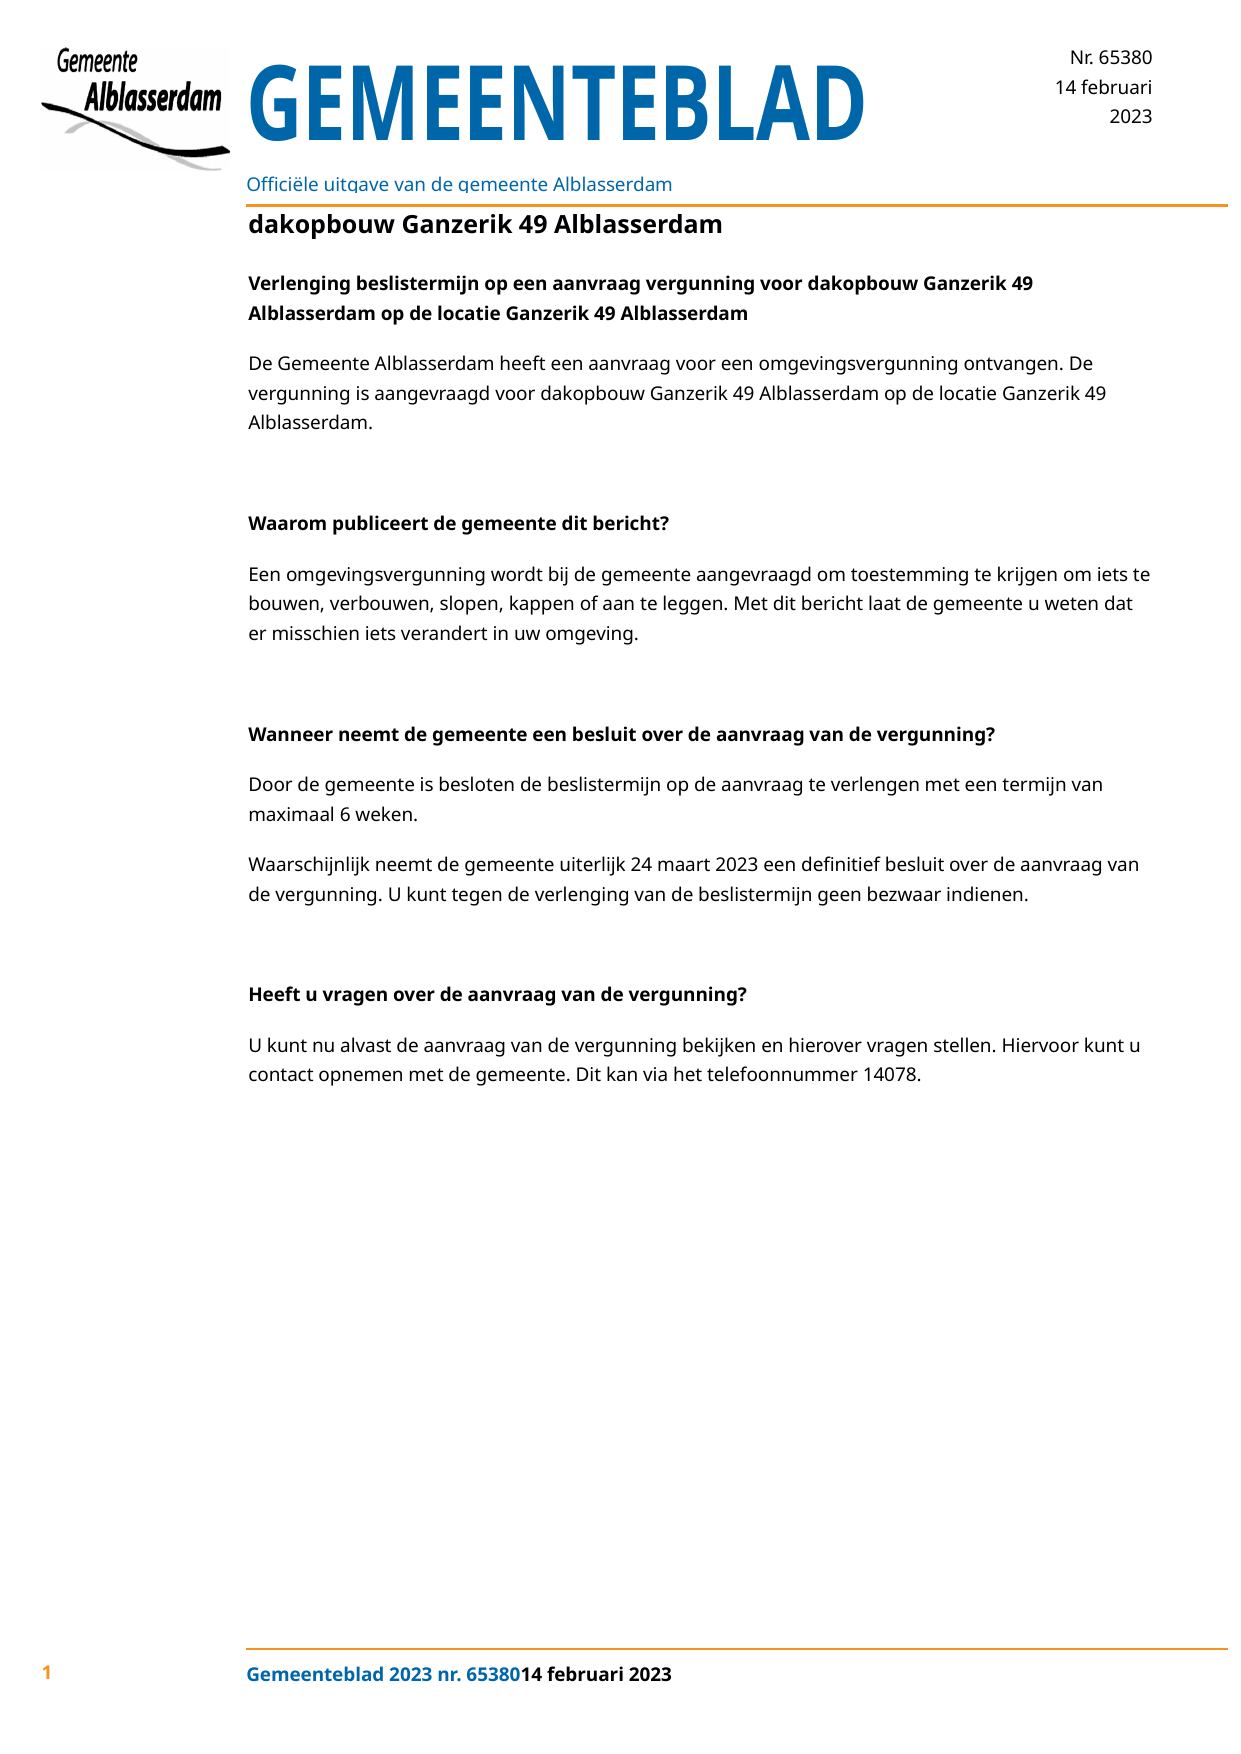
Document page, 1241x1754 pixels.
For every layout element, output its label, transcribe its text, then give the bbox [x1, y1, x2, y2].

text Waarom publiceert de gemeente dit bericht? [248, 510, 1152, 536]
text Wanneer neemt de gemeente een besluit over de aanvraag van de vergunning? [248, 721, 1152, 746]
text U kunt nu alvast de aanvraag van de vergunning bekijken en hierover vragen stellen. Hiervoor kunt u contact opnemen met de gemeente. Dit kan via het telefoonnummer 14078. [248, 1032, 1152, 1087]
text Heeft u vragen over de aanvraag van de vergunning? [248, 982, 1152, 1007]
text Verlenging beslistermijn op een aanvraag vergunning voor dakopbouw Ganzerik 49 Alblasserdam op de locatie Ganzerik 49 Alblasserdam [248, 270, 1152, 326]
text dakopbouw Ganzerik 49 Alblasserdam [248, 207, 1152, 241]
text De Gemeente Alblasserdam heeft een aanvraag voor een omgevingsvergunning ontvangen. De vergunning is aangevraagd voor dakopbouw Ganzerik 49 Alblasserdam op de locatie Ganzerik 49 Alblasserdam. [248, 350, 1152, 435]
text Een omgevingsvergunning wordt bij de gemeente aangevraagd om toestemming te krijgen om iets te bouwen, verbouwen, slopen, kappen of aan te leggen. Met dit bericht laat de gemeente u weten dat er misschien iets verandert in uw omgeving. [248, 561, 1152, 646]
text Waarschijnlijk neemt de gemeente uiterlijk 24 maart 2023 een definitief besluit over de aanvraag van de vergunning. U kunt tegen de verlenging van de beslistermijn geen bezwaar indienen. [248, 851, 1152, 906]
picture [41, 47, 231, 172]
text Door de gemeente is besloten de beslistermijn op de aanvraag te verlengen met een termijn van maximaal 6 weken. [248, 771, 1152, 826]
